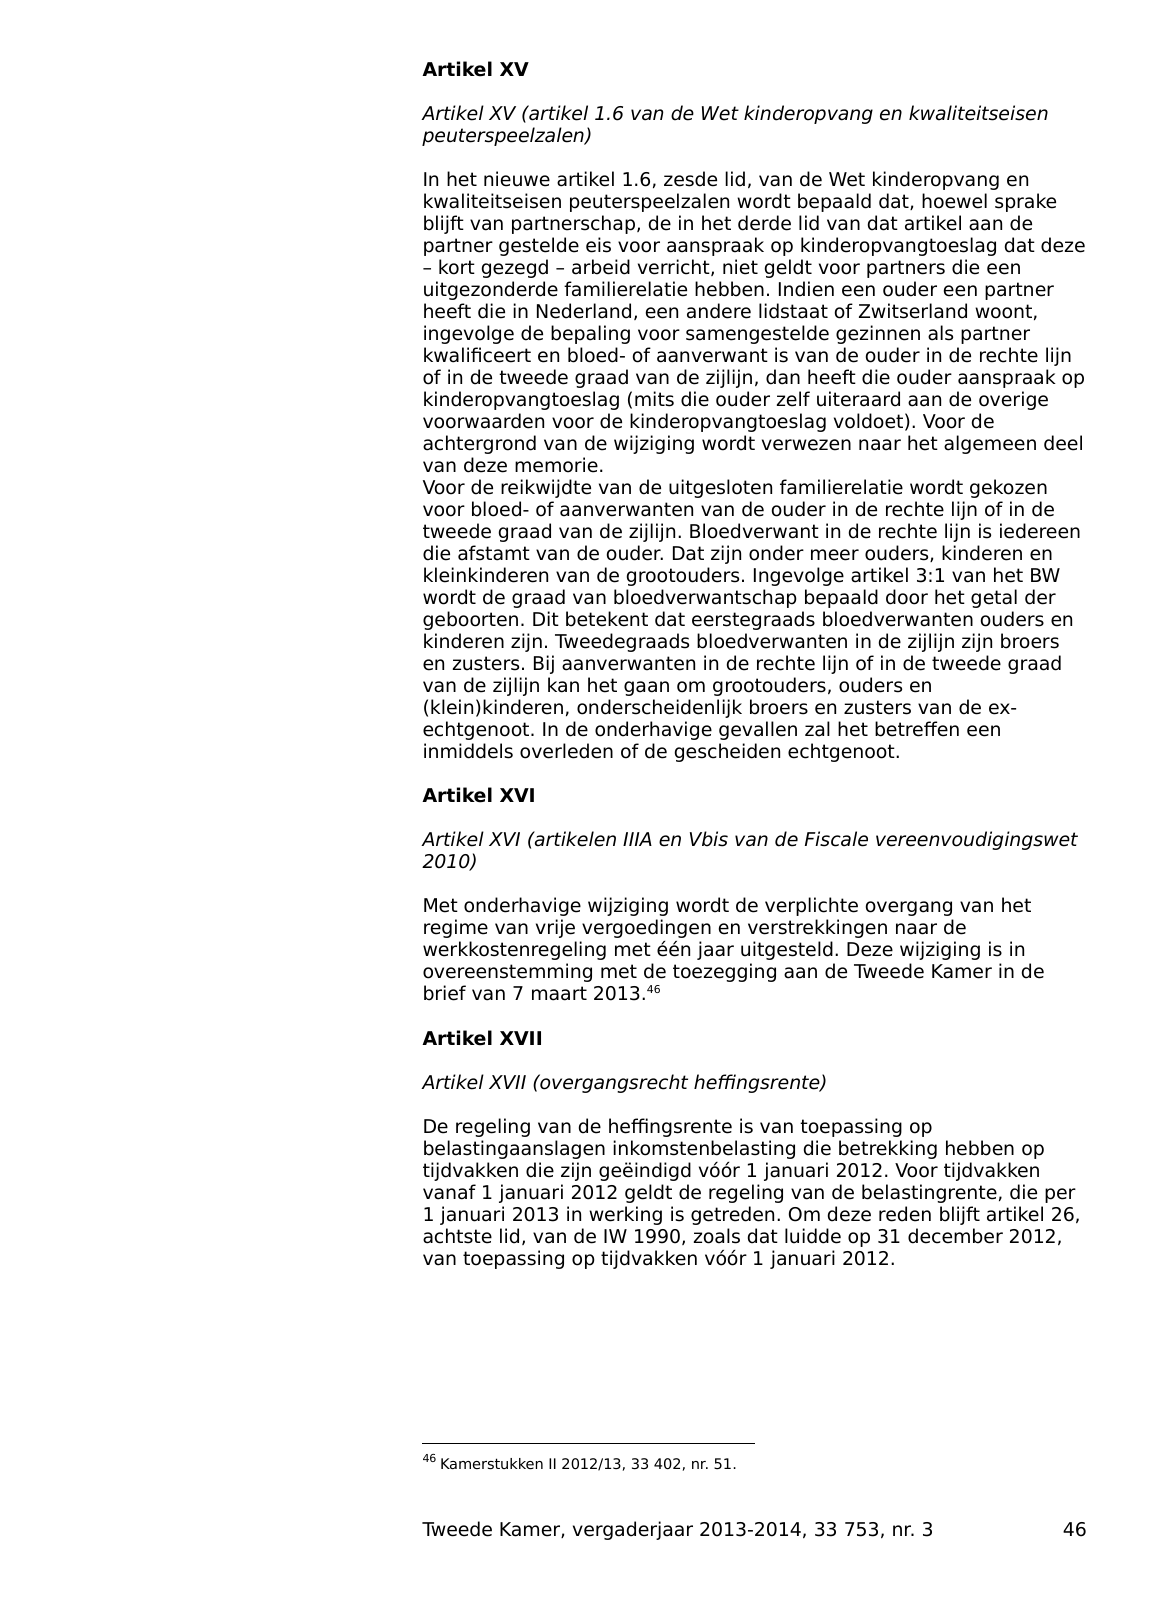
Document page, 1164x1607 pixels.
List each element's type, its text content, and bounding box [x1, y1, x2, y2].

subtitle Artikel XV [422, 59, 1087, 81]
text Kamerstukken II 2012/13, 33 402, nr. 51. [422, 1452, 1087, 1474]
text In het nieuwe artikel 1.6, zesde lid, van de Wet kinderopvang en kwaliteitseisen peuterspeelzalen wordt bepaald dat, hoewel sprake blijft van partnerschap, de in het derde lid van dat artikel aan de partner gestelde eis voor aanspraak op kinderopvangtoeslag dat deze – kort gezegd – arbeid verricht, niet geldt voor partners die een uitgezonderde familierelatie hebben. Indien een ouder een partner heeft die in Nederland, een andere lidstaat of Zwitserland woont, ingevolge de bepaling voor samengestelde gezinnen als partner kwalificeert en bloed- of aanverwant is van de ouder in de rechte lijn of in de tweede graad van de zijlijn, dan heeft die ouder aanspraak op kinderopvangtoeslag (mits die ouder zelf uiteraard aan de overige voorwaarden voor de kinderopvangtoeslag voldoet). Voor de achtergrond van de wijziging wordt verwezen naar het algemeen deel van deze memorie. [422, 169, 1087, 477]
text Met onderhavige wijziging wordt de verplichte overgang van het regime van vrije vergoedingen en verstrekkingen naar de werkkostenregeling met één jaar uitgesteld. Deze wijziging is in overeenstemming met de toezegging aan de Tweede Kamer in de brief van 7 maart 2013. [422, 895, 1087, 1005]
text Voor de reikwijdte van de uitgesloten familierelatie wordt gekozen voor bloed- of aanverwanten van de ouder in de rechte lijn of in de tweede graad van de zijlijn. Bloedverwant in de rechte lijn is iedereen die afstamt van de ouder. Dat zijn onder meer ouders, kinderen en kleinkinderen van de grootouders. Ingevolge artikel 3:1 van het BW wordt de graad van bloedverwantschap bepaald door het getal der geboorten. Dit betekent dat eerstegraads bloedverwanten ouders en kinderen zijn. Tweedegraads bloedverwanten in de zijlijn zijn broers en zusters. Bij aanverwanten in de rechte lijn of in de tweede graad van de zijlijn kan het gaan om grootouders, ouders en (klein)kinderen, onderscheidenlijk broers en zusters van de ex-echtgenoot. In de onderhavige gevallen zal het betreffen een inmiddels overleden of de gescheiden echtgenoot. [422, 477, 1087, 763]
subtitle Artikel XVII (overgangsrecht heffingsrente) [422, 1072, 1087, 1093]
text De regeling van de heffingsrente is van toepassing op belastingaanslagen inkomstenbelasting die betrekking hebben op tijdvakken die zijn geëindigd vóór 1 januari 2012. Voor tijdvakken vanaf 1 januari 2012 geldt de regeling van de belastingrente, die per 1 januari 2013 in werking is getreden. Om deze reden blijft artikel 26, achtste lid, van de IW 1990, zoals dat luidde op 31 december 2012, van toepassing op tijdvakken vóór 1 januari 2012. [422, 1116, 1087, 1269]
subtitle Artikel XV (artikel 1.6 van de Wet kinderopvang en kwaliteitseisen peuterspeelzalen) [422, 103, 1087, 147]
subtitle Artikel XVII [422, 1027, 1087, 1049]
subtitle Artikel XVI (artikelen IIIA en Vbis van de Fiscale vereenvoudigingswet 2010) [422, 829, 1087, 873]
subtitle Artikel XVI [422, 785, 1087, 807]
